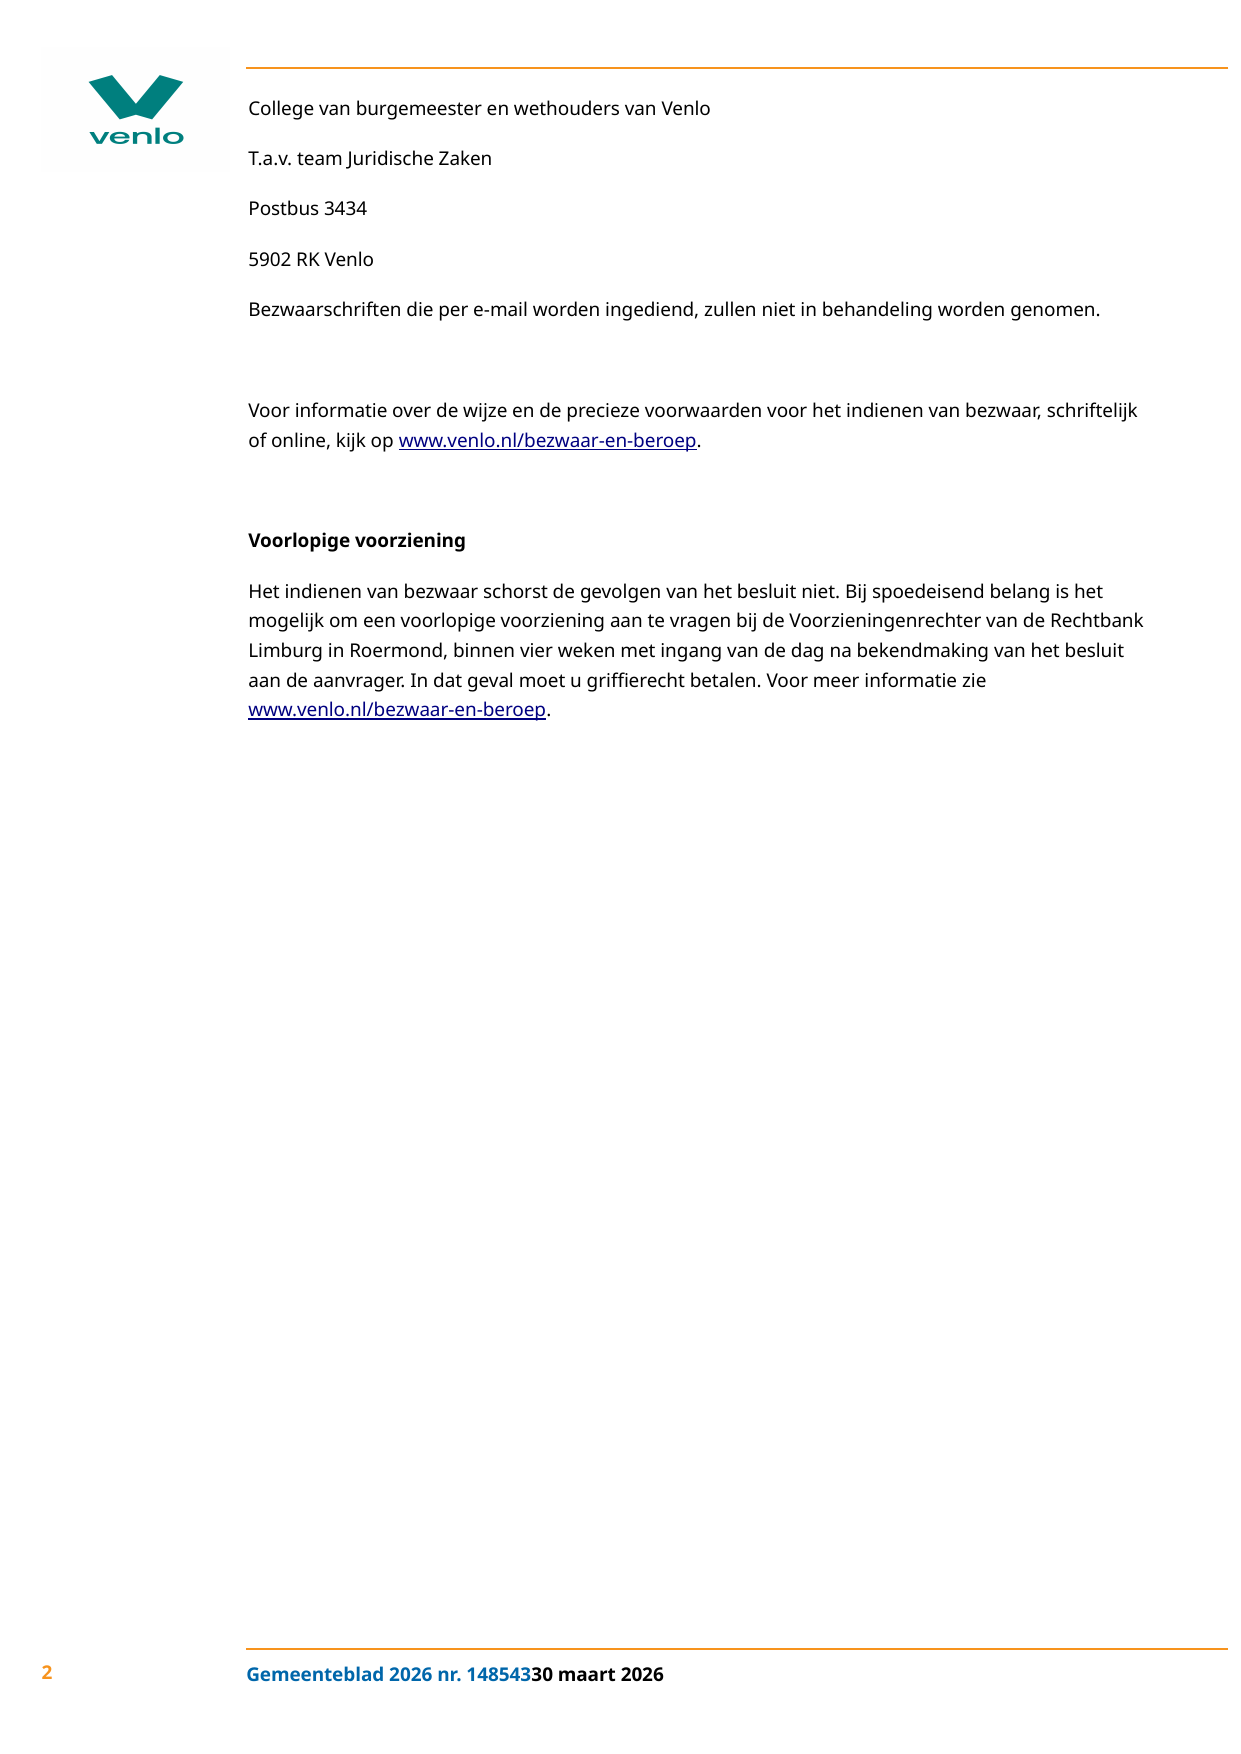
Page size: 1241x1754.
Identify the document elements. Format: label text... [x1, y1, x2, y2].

text Postbus 3434 [248, 196, 1152, 221]
text College van burgemeester en wethouders van Venlo [248, 95, 1152, 121]
picture [41, 47, 231, 172]
text Voorlopige voorziening [248, 528, 1152, 553]
text 5902 RK Venlo [248, 246, 1152, 272]
text Bezwaarschriften die per e-mail worden ingediend, zullen niet in behandeling worden genomen. [248, 296, 1152, 322]
text Voor informatie over de wijze en de precieze voorwaarden voor het indienen van bezwaar, schriftelijk of online, kijk op www.venlo.nl/bezwaar-en-beroep. [248, 397, 1152, 453]
text T.a.v. team Juridische Zaken [248, 145, 1152, 171]
text Het indienen van bezwaar schorst de gevolgen van het besluit niet. Bij spoedeisend belang is het mogelijk om een voorlopige voorziening aan te vragen bij de Voorzieningenrechter van de Rechtbank Limburg in Roermond, binnen vier weken met ingang van de dag na bekendmaking van het besluit aan de aanvrager. In dat geval moet u griffierecht betalen. Voor meer informatie zie www.venlo.nl/bezwaar-en-beroep. [248, 578, 1152, 722]
